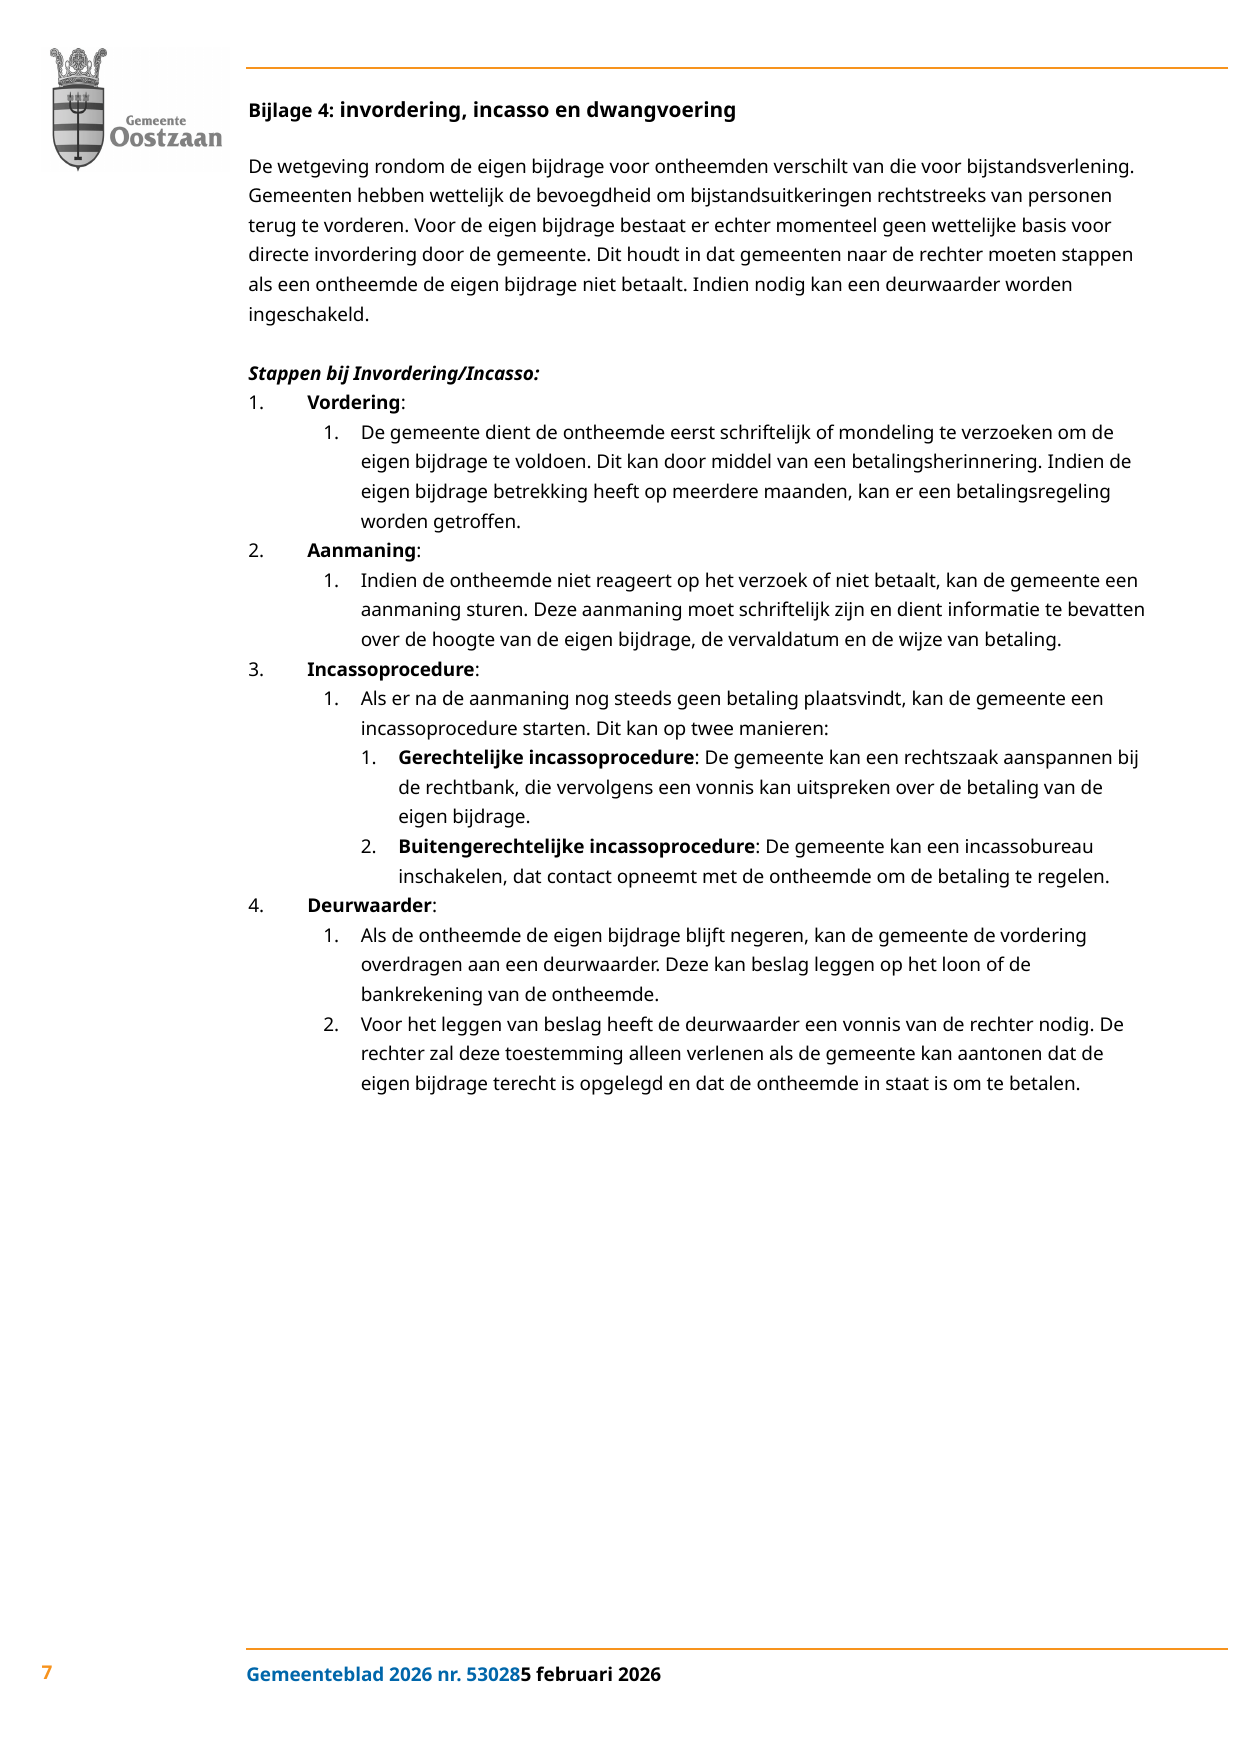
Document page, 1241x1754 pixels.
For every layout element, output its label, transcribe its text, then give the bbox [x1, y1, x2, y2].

list De gemeente dient de ontheemde eerst schriftelijk of mondeling te verzoeken om de eigen bijdrage te voldoen. Dit kan door middel van een betalingsherinnering. Indien de eigen bijdrage betrekking heeft op meerdere maanden, kan er een betalingsregeling worden getroffen. [323, 419, 1152, 534]
picture [41, 47, 231, 172]
text Stappen bij Invordering/Incasso: [248, 360, 1152, 386]
list Buitengerechtelijke incassoprocedure: De gemeente kan een incassobureau inschakelen, dat contact opneemt met de ontheemde om de betaling te regelen. [361, 833, 1152, 889]
text Bijlage 4: invordering, incasso en dwangvoering [248, 95, 1152, 123]
list Indien de ontheemde niet reageert op het verzoek of niet betaalt, kan de gemeente een aanmaning sturen. Deze aanmaning moet schriftelijk zijn en dient informatie te bevatten over de hoogte van de eigen bijdrage, de vervaldatum en de wijze van betaling. [323, 567, 1152, 652]
list Aanmaning: [248, 537, 1152, 563]
list Als de ontheemde de eigen bijdrage blijft negeren, kan de gemeente de vordering overdragen aan een deurwaarder. Deze kan beslag leggen op het loon of de bankrekening van de ontheemde. [323, 922, 1152, 1007]
list Incassoprocedure: [248, 656, 1152, 682]
list Als er na de aanmaning nog steeds geen betaling plaatsvindt, kan de gemeente een incassoprocedure starten. Dit kan op twee manieren: [323, 685, 1152, 741]
text De wetgeving rondom de eigen bijdrage voor ontheemden verschilt van die voor bijstandsverlening. Gemeenten hebben wettelijk de bevoegdheid om bijstandsuitkeringen rechtstreeks van personen terug te vorderen. Voor de eigen bijdrage bestaat er echter momenteel geen wettelijke basis voor directe invordering door de gemeente. Dit houdt in dat gemeenten naar de rechter moeten stappen als een ontheemde de eigen bijdrage niet betaalt. Indien nodig kan een deurwaarder worden ingeschakeld. [248, 153, 1152, 327]
list Vordering: [248, 389, 1152, 415]
list Gerechtelijke incassoprocedure: De gemeente kan een rechtszaak aanspannen bij de rechtbank, die vervolgens een vonnis kan uitspreken over de betaling van de eigen bijdrage. [361, 744, 1152, 829]
list Voor het leggen van beslag heeft de deurwaarder een vonnis van de rechter nodig. De rechter zal deze toestemming alleen verlenen als de gemeente kan aantonen dat de eigen bijdrage terecht is opgelegd en dat de ontheemde in staat is om te betalen. [323, 1011, 1152, 1096]
list Deurwaarder: [248, 892, 1152, 918]
